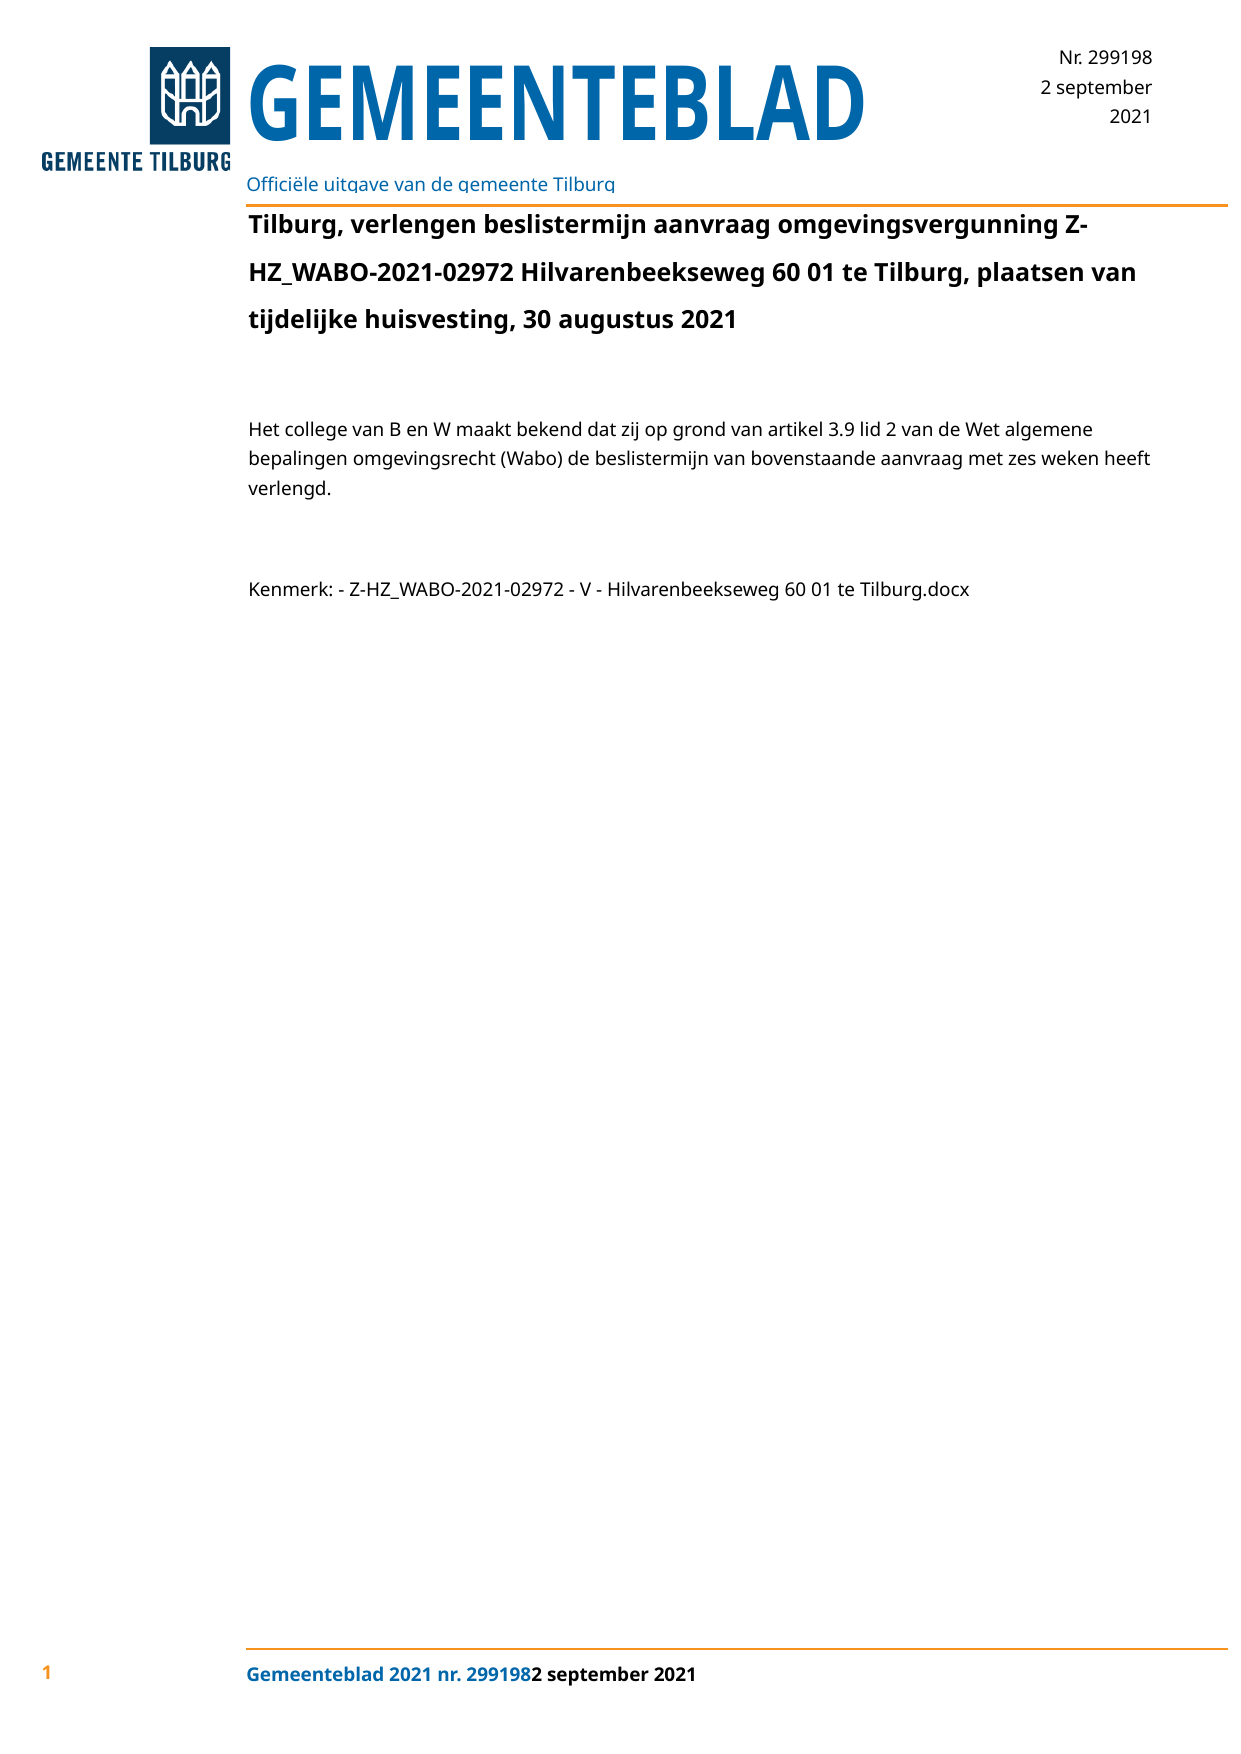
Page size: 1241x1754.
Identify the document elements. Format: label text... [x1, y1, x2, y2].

text Tilburg, verlengen beslistermijn aanvraag omgevingsvergunning Z-HZ_WABO-2021-02972 Hilvarenbeekseweg 60 01 te Tilburg, plaatsen van tijdelijke huisvesting, 30 augustus 2021 [248, 207, 1152, 336]
picture [41, 47, 231, 172]
text Kenmerk: - Z-HZ_WABO-2021-02972 - V - Hilvarenbeekseweg 60 01 te Tilburg.docx [248, 576, 1152, 602]
text Het college van B en W maakt bekend dat zij op grond van artikel 3.9 lid 2 van de Wet algemene bepalingen omgevingsrecht (Wabo) de beslistermijn van bovenstaande aanvraag met zes weken heeft verlengd. [248, 416, 1152, 501]
